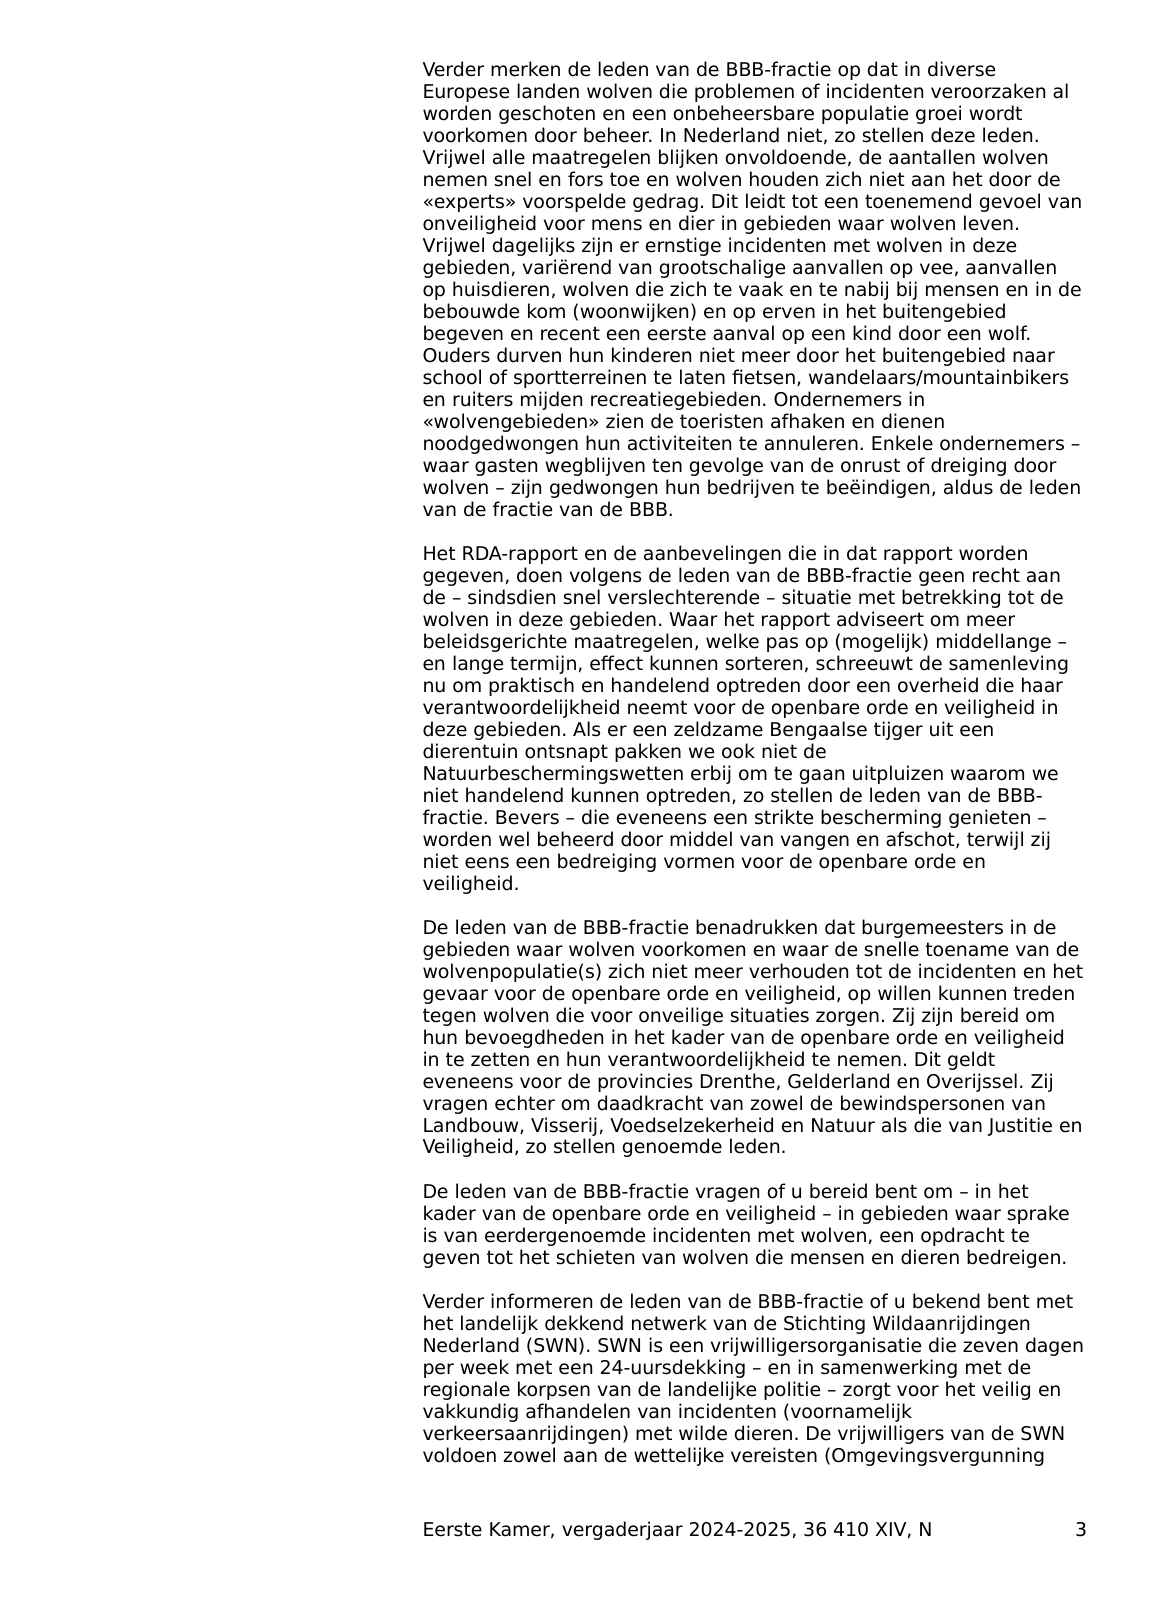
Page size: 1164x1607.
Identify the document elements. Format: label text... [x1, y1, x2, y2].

text De leden van de BBB-fractie vragen of u bereid bent om – in het kader van de openbare orde en veiligheid – in gebieden waar sprake is van eerdergenoemde incidenten met wolven, een opdracht te geven tot het schieten van wolven die mensen en dieren bedreigen. [422, 1181, 1087, 1268]
text Verder merken de leden van de BBB-fractie op dat in diverse Europese landen wolven die problemen of incidenten veroorzaken al worden geschoten en een onbeheersbare populatie groei wordt voorkomen door beheer. In Nederland niet, zo stellen deze leden. Vrijwel alle maatregelen blijken onvoldoende, de aantallen wolven nemen snel en fors toe en wolven houden zich niet aan het door de «experts» voorspelde gedrag. Dit leidt tot een toenemend gevoel van onveiligheid voor mens en dier in gebieden waar wolven leven. Vrijwel dagelijks zijn er ernstige incidenten met wolven in deze gebieden, variërend van grootschalige aanvallen op vee, aanvallen op huisdieren, wolven die zich te vaak en te nabij bij mensen en in de bebouwde kom (woonwijken) en op erven in het buitengebied begeven en recent een eerste aanval op een kind door een wolf. Ouders durven hun kinderen niet meer door het buitengebied naar school of sportterreinen te laten fietsen, wandelaars/mountainbikers en ruiters mijden recreatiegebieden. Ondernemers in «wolvengebieden» zien de toeristen afhaken en dienen noodgedwongen hun activiteiten te annuleren. Enkele ondernemers – waar gasten wegblijven ten gevolge van de onrust of dreiging door wolven – zijn gedwongen hun bedrijven te beëindigen, aldus de leden van de fractie van de BBB. [422, 59, 1087, 521]
text Verder informeren de leden van de BBB-fractie of u bekend bent met het landelijk dekkend netwerk van de Stichting Wildaanrijdingen Nederland (SWN). SWN is een vrijwilligersorganisatie die zeven dagen per week met een 24-uursdekking – en in samenwerking met de regionale korpsen van de landelijke politie – zorgt voor het veilig en vakkundig afhandelen van incidenten (voornamelijk verkeersaanrijdingen) met wilde dieren. De vrijwilligers van de SWN voldoen zowel aan de wettelijke vereisten (Omgevingsvergunning [422, 1291, 1087, 1467]
text Het RDA-rapport en de aanbevelingen die in dat rapport worden gegeven, doen volgens de leden van de BBB-fractie geen recht aan de – sindsdien snel verslechterende – situatie met betrekking tot de wolven in deze gebieden. Waar het rapport adviseert om meer beleidsgerichte maatregelen, welke pas op (mogelijk) middellange – en lange termijn, effect kunnen sorteren, schreeuwt de samenleving nu om praktisch en handelend optreden door een overheid die haar verantwoordelijkheid neemt voor de openbare orde en veiligheid in deze gebieden. Als er een zeldzame Bengaalse tijger uit een dierentuin ontsnapt pakken we ook niet de Natuurbeschermingswetten erbij om te gaan uitpluizen waarom we niet handelend kunnen optreden, zo stellen de leden van de BBB-fractie. Bevers – die eveneens een strikte bescherming genieten – worden wel beheerd door middel van vangen en afschot, terwijl zij niet eens een bedreiging vormen voor de openbare orde en veiligheid. [422, 543, 1087, 894]
text De leden van de BBB-fractie benadrukken dat burgemeesters in de gebieden waar wolven voorkomen en waar de snelle toename van de wolvenpopulatie(s) zich niet meer verhouden tot de incidenten en het gevaar voor de openbare orde en veiligheid, op willen kunnen treden tegen wolven die voor onveilige situaties zorgen. Zij zijn bereid om hun bevoegdheden in het kader van de openbare orde en veiligheid in te zetten en hun verantwoordelijkheid te nemen. Dit geldt eveneens voor de provincies Drenthe, Gelderland en Overijssel. Zij vragen echter om daadkracht van zowel de bewindspersonen van Landbouw, Visserij, Voedselzekerheid en Natuur als die van Justitie en Veiligheid, zo stellen genoemde leden. [422, 917, 1087, 1158]
